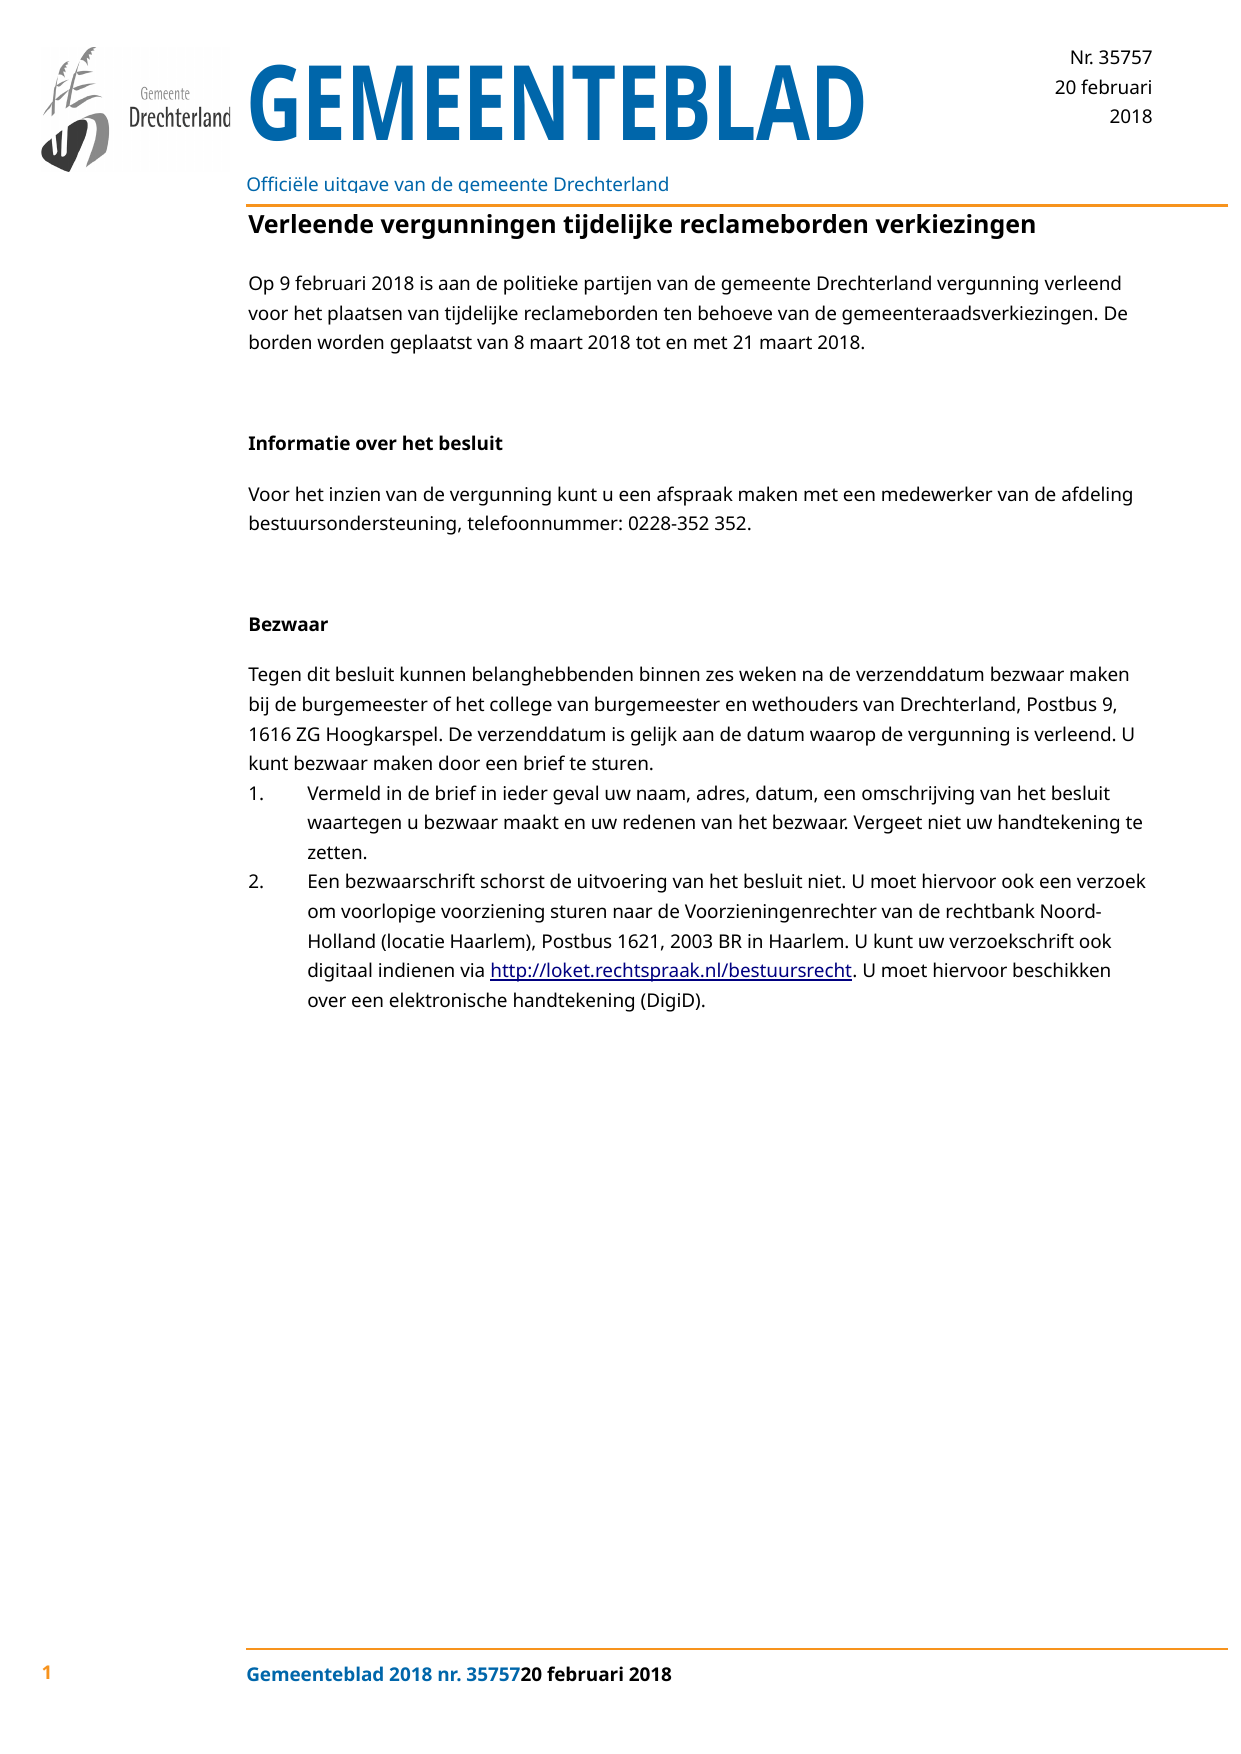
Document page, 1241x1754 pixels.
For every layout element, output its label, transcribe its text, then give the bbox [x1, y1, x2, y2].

text Verleende vergunningen tijdelijke reclameborden verkiezingen [248, 207, 1152, 241]
list Vermeld in de brief in ieder geval uw naam, adres, datum, een omschrijving van het besluit waartegen u bezwaar maakt en uw redenen van het bezwaar. Vergeet niet uw handtekening te zetten. [248, 780, 1152, 865]
text Tegen dit besluit kunnen belanghebbenden binnen zes weken na de verzenddatum bezwaar maken bij de burgemeester of het college van burgemeester en wethouders van Drechterland, Postbus 9, 1616 ZG Hoogkarspel. De verzenddatum is gelijk aan de datum waarop de vergunning is verleend. U kunt bezwaar maken door een brief te sturen. [248, 662, 1152, 776]
text Voor het inzien van de vergunning kunt u een afspraak maken met een medewerker van de afdeling bestuursondersteuning, telefoonnummer: 0228-352 352. [248, 481, 1152, 536]
text Informatie over het besluit [248, 430, 1152, 456]
picture [41, 47, 231, 172]
text Op 9 februari 2018 is aan de politieke partijen van de gemeente Drechterland vergunning verleend voor het plaatsen van tijdelijke reclameborden ten behoeve van de gemeenteraadsverkiezingen. De borden worden geplaatst van 8 maart 2018 tot en met 21 maart 2018. [248, 270, 1152, 355]
text Bezwaar [248, 611, 1152, 637]
list Een bezwaarschrift schorst de uitvoering van het besluit niet. U moet hiervoor ook een verzoek om voorlopige voorziening sturen naar de Voorzieningenrechter van de rechtbank Noord-Holland (locatie Haarlem), Postbus 1621, 2003 BR in Haarlem. U kunt uw verzoekschrift ook digitaal indienen via http://loket.rechtspraak.nl/bestuursrecht. U moet hiervoor beschikken over een elektronische handtekening (DigiD). [248, 869, 1152, 1013]
